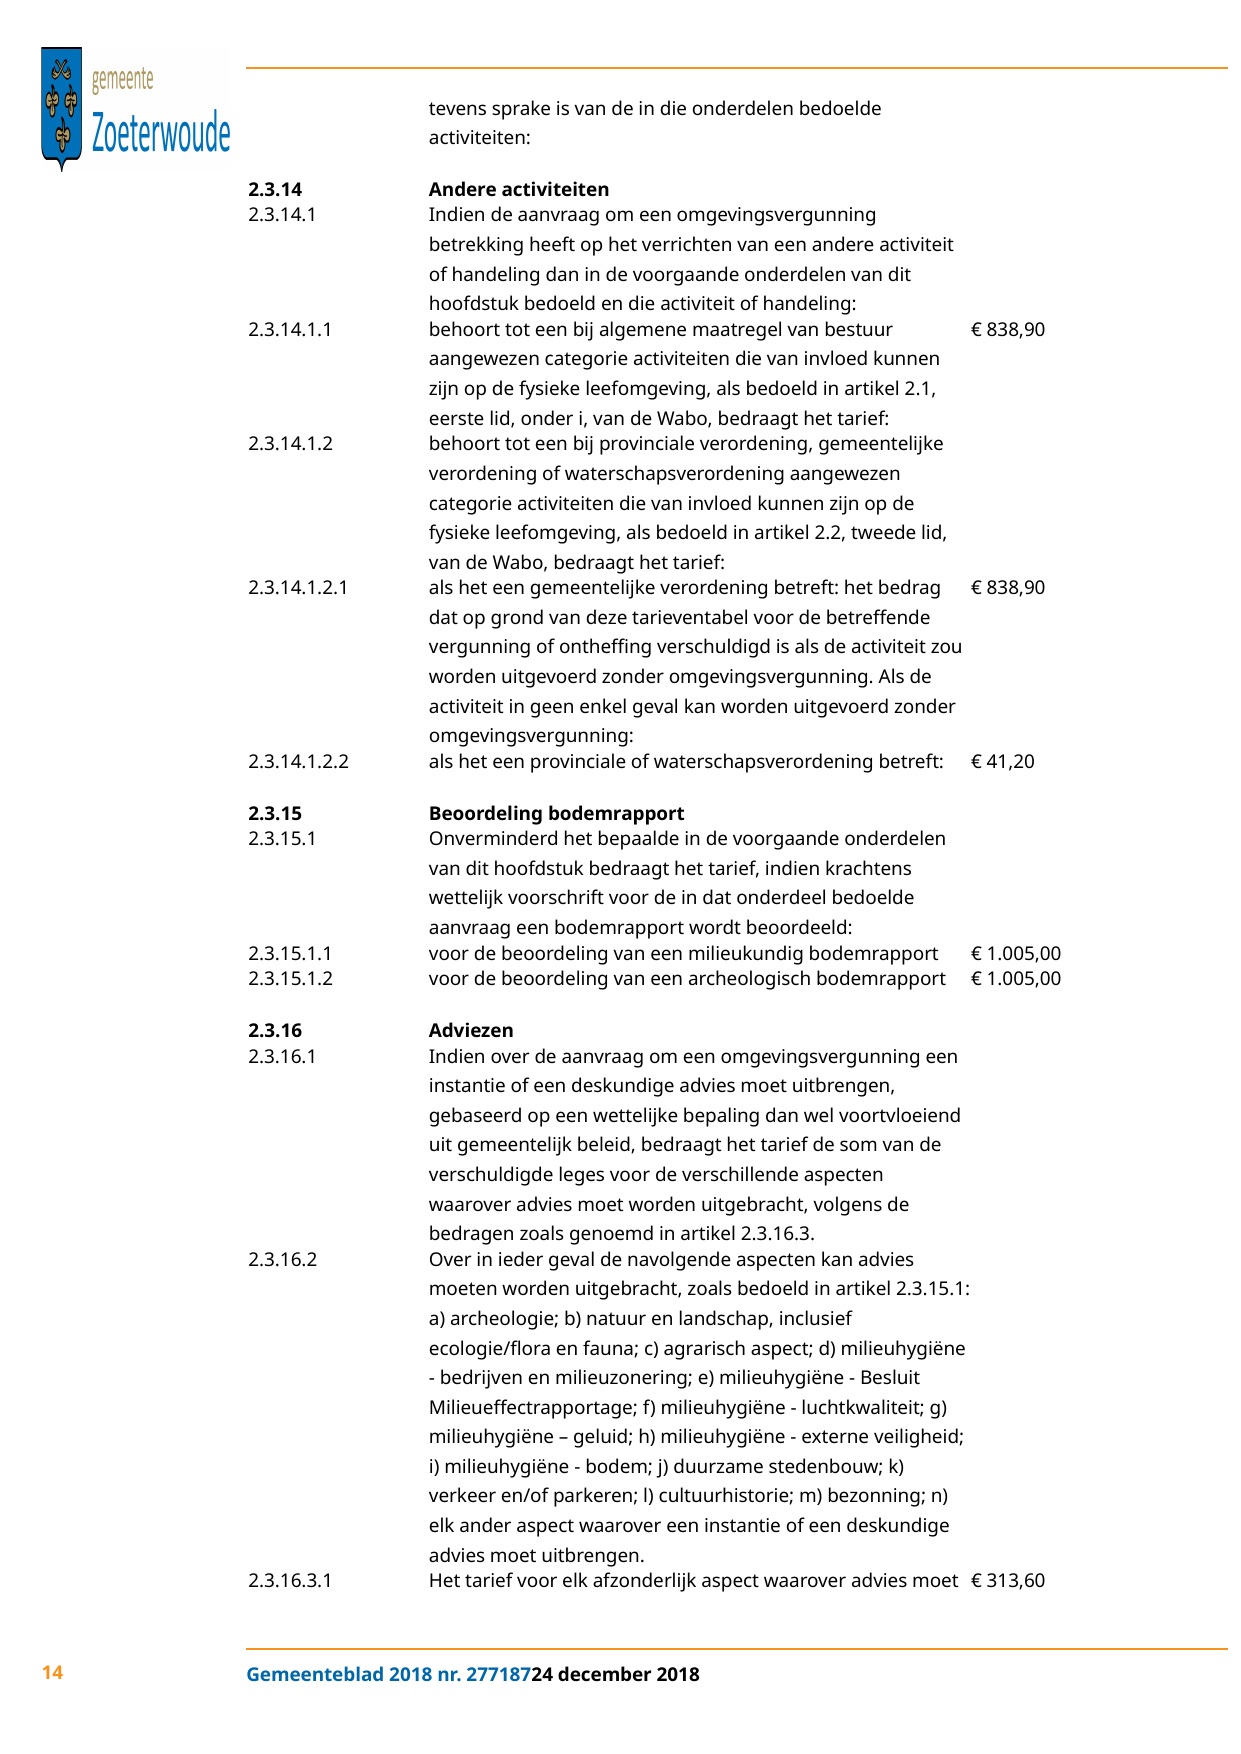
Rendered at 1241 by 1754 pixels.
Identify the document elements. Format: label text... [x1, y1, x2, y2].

table_cell Indien de aanvraag om een omgevingsvergunning betrekking heeft op het verrichten van een andere activiteit of handeling dan in de voorgaande onderdelen van dit hoofdstuk bedoeld en die activiteit of handeling: [429, 202, 971, 316]
table_cell € 41,20 [971, 748, 1152, 774]
table_cell behoort tot een bij algemene maatregel van bestuur aangewezen categorie activiteiten die van invloed kunnen zijn op de fysieke leefomgeving, als bedoeld in artikel 2.1, eerste lid, onder i, van de Wabo, bedraagt het tarief: [429, 316, 971, 431]
table_cell € 838,90 [971, 316, 1152, 431]
table_cell [429, 150, 971, 176]
table_cell 2.3.15.1.2 [248, 966, 429, 991]
table_cell Adviezen [429, 1017, 971, 1043]
table_cell [971, 1246, 1152, 1568]
table_cell € 1.005,00 [971, 940, 1152, 966]
table_cell Beoordeling bodemrapport [429, 800, 971, 825]
table_cell € 838,90 [971, 575, 1152, 748]
table_cell [971, 431, 1152, 574]
table_cell [971, 150, 1152, 176]
table_cell 2.3.16.1 [248, 1043, 429, 1246]
table_cell Onverminderd het bepaalde in de voorgaande onderdelen van dit hoofdstuk bedraagt het tarief, indien krachtens wettelijk voorschrift voor de in dat onderdeel bedoelde aanvraag een bodemrapport wordt beoordeeld: [429, 825, 971, 940]
table_cell 2.3.14.1.2 [248, 431, 429, 574]
table_cell [971, 95, 1152, 150]
table_cell [248, 774, 429, 800]
table_cell tevens sprake is van de in die onderdelen bedoelde activiteiten: [429, 95, 971, 150]
table_cell [248, 150, 429, 176]
table_cell [971, 1043, 1152, 1246]
table_cell 2.3.16 [248, 1017, 429, 1043]
table_cell 2.3.15 [248, 800, 429, 825]
table_cell voor de beoordeling van een archeologisch bodemrapport [429, 966, 971, 991]
table_cell voor de beoordeling van een milieukundig bodemrapport [429, 940, 971, 966]
table_cell [971, 176, 1152, 202]
table_cell 2.3.14.1.2.1 [248, 575, 429, 748]
table_cell [971, 774, 1152, 800]
table_cell 2.3.15.1 [248, 825, 429, 940]
table_cell € 313,60 [971, 1568, 1152, 1593]
table_cell Over in ieder geval de navolgende aspecten kan advies moeten worden uitgebracht, zoals bedoeld in artikel 2.3.15.1: a) archeologie; b) natuur en landschap, inclusief ecologie/flora en fauna; c) agrarisch aspect; d) milieuhygiëne - bedrijven en milieuzonering; e) milieuhygiëne - Besluit Milieueffectrapportage; f) milieuhygiëne - luchtkwaliteit; g) milieuhygiëne – geluid; h) milieuhygiëne - externe veiligheid; i) milieuhygiëne - bodem; j) duurzame stedenbouw; k) verkeer en/of parkeren; l) cultuurhistorie; m) bezonning; n) elk ander aspect waarover een instantie of een deskundige advies moet uitbrengen. [429, 1246, 971, 1568]
table_cell 2.3.15.1.1 [248, 940, 429, 966]
table_cell Het tarief voor elk afzonderlijk aspect waarover advies moet [429, 1568, 971, 1593]
table_cell 2.3.16.2 [248, 1246, 429, 1568]
table_cell 2.3.14.1.1 [248, 316, 429, 431]
table_cell [429, 774, 971, 800]
table_cell Indien over de aanvraag om een omgevingsvergunning een instantie of een deskundige advies moet uitbrengen, gebaseerd op een wettelijke bepaling dan wel voortvloeiend uit gemeentelijk beleid, bedraagt het tarief de som van de verschuldigde leges voor de verschillende aspecten waarover advies moet worden uitgebracht, volgens de bedragen zoals genoemd in artikel 2.3.16.3. [429, 1043, 971, 1246]
table_cell [429, 991, 971, 1017]
picture [41, 47, 231, 172]
table_cell 2.3.14.1 [248, 202, 429, 316]
table_cell [248, 95, 429, 150]
table_cell als het een gemeentelijke verordening betreft: het bedrag dat op grond van deze tarieventabel voor de betreffende vergunning of ontheffing verschuldigd is als de activiteit zou worden uitgevoerd zonder omgevingsvergunning. Als de activiteit in geen enkel geval kan worden uitgevoerd zonder omgevingsvergunning: [429, 575, 971, 748]
table_cell 2.3.14 [248, 176, 429, 202]
table_cell [248, 991, 429, 1017]
table_cell [971, 202, 1152, 316]
table_cell 2.3.14.1.2.2 [248, 748, 429, 774]
table_cell behoort tot een bij provinciale verordening, gemeentelijke verordening of waterschapsverordening aangewezen categorie activiteiten die van invloed kunnen zijn op de fysieke leefomgeving, als bedoeld in artikel 2.2, tweede lid, van de Wabo, bedraagt het tarief: [429, 431, 971, 574]
table_cell 2.3.16.3.1 [248, 1568, 429, 1593]
table_cell [971, 800, 1152, 825]
table_cell [971, 1017, 1152, 1043]
table_cell € 1.005,00 [971, 966, 1152, 991]
table_cell als het een provinciale of waterschapsverordening betreft: [429, 748, 971, 774]
table_cell Andere activiteiten [429, 176, 971, 202]
table_cell [971, 991, 1152, 1017]
table_cell [971, 825, 1152, 940]
